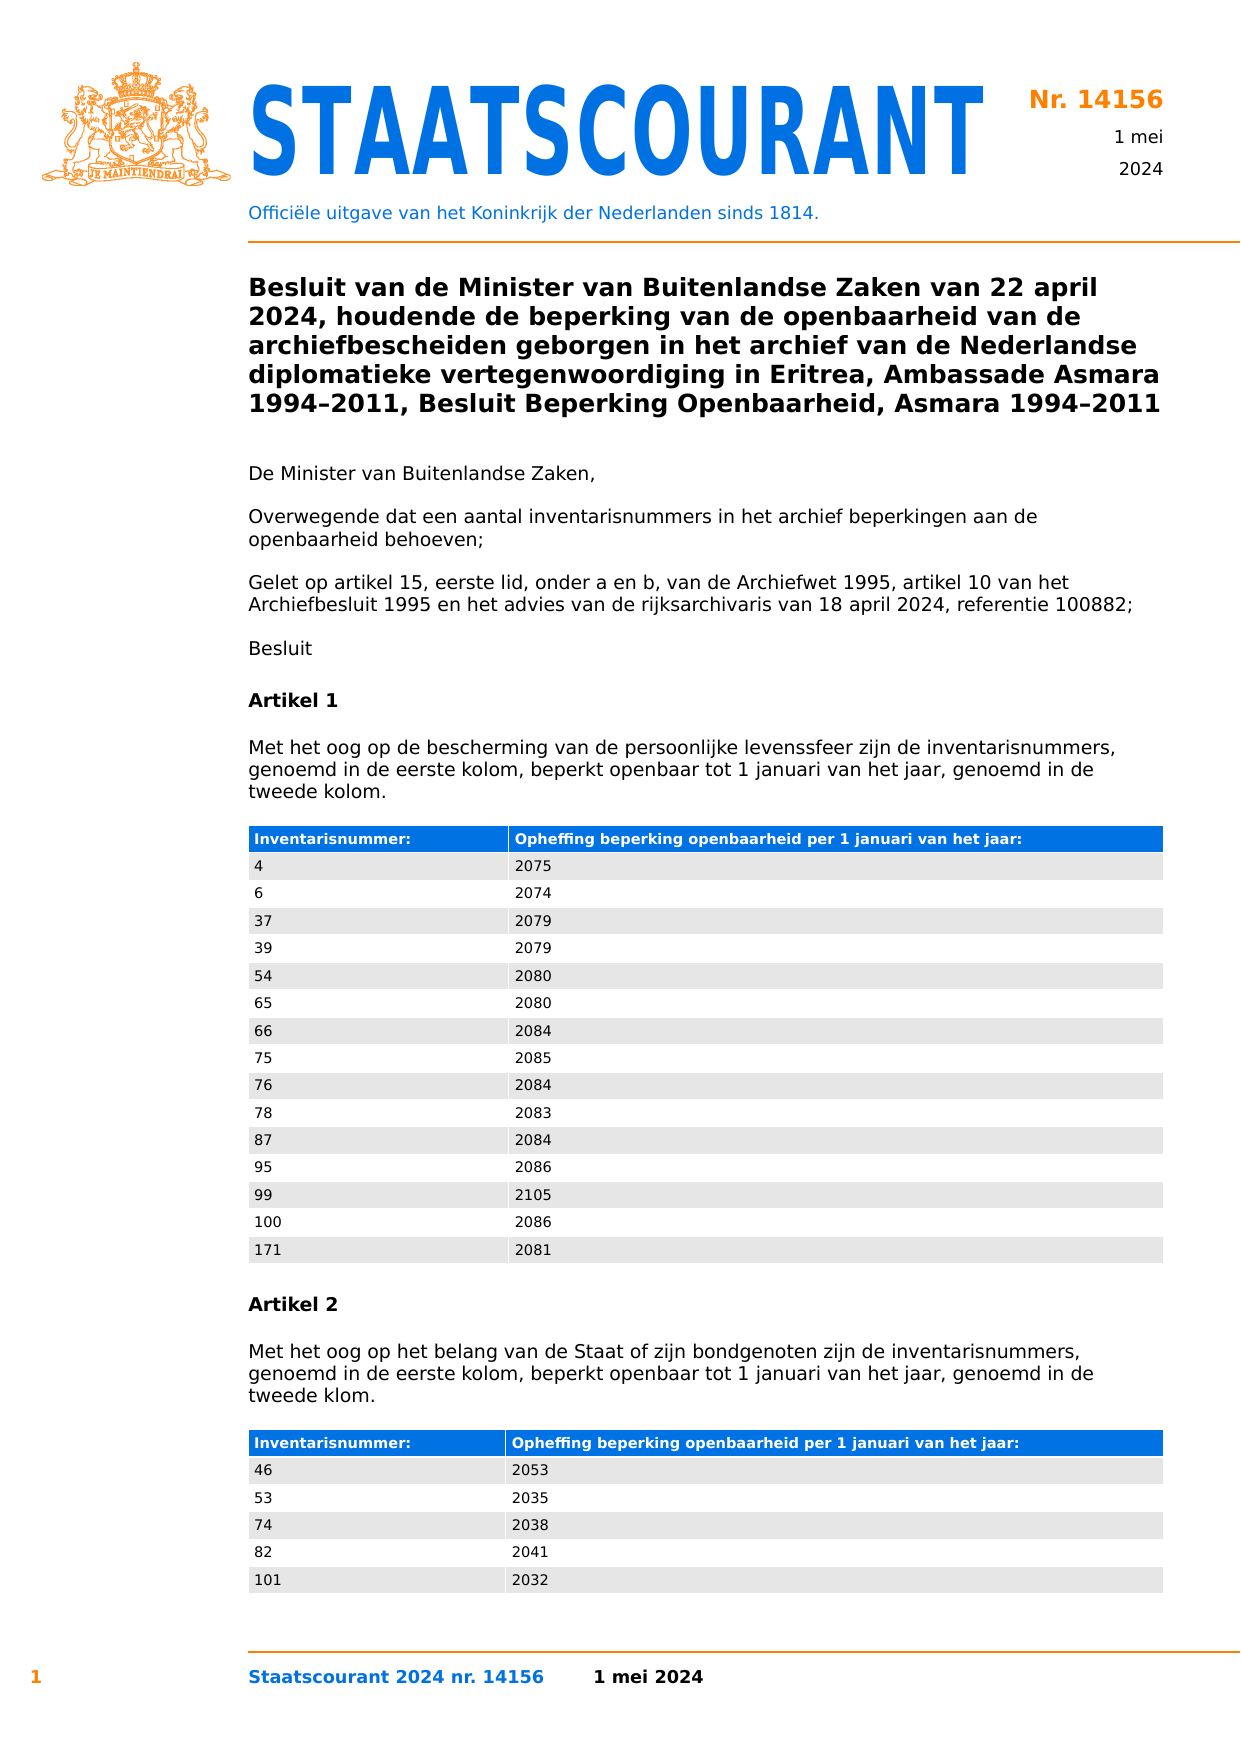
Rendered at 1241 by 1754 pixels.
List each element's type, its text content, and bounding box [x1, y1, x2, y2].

table_cell 99 [249, 1182, 508, 1208]
table_cell 46 [249, 1458, 505, 1484]
table_cell 2085 [509, 1045, 1163, 1071]
table_cell 53 [249, 1485, 505, 1511]
table_cell 171 [249, 1237, 508, 1263]
table_cell 2080 [509, 990, 1163, 1017]
table_cell 2084 [509, 1073, 1163, 1099]
table_cell 78 [249, 1100, 508, 1126]
text Besluit [248, 638, 1163, 660]
table_cell 2086 [509, 1210, 1163, 1236]
table_cell 76 [249, 1073, 508, 1099]
picture [41, 62, 231, 186]
table_cell 2079 [509, 936, 1163, 962]
table_cell 100 [249, 1210, 508, 1236]
table_cell 95 [249, 1155, 508, 1181]
table_cell 2079 [509, 908, 1163, 934]
table_cell 2024 [998, 153, 1240, 203]
table_cell Officiële uitgave van het Koninkrijk der Nederlanden sinds 1814. [248, 203, 1240, 241]
table_cell 37 [249, 908, 508, 934]
subtitle Besluit van de Minister van Buitenlandse Zaken van 22 april 2024, houdende de beperking van de openbaarheid van de archiefbescheiden geborgen in het archief van de Nederlandse diplomatieke vertegenwoordiging in Eritrea, Ambassade Asmara 1994–2011, Besluit Beperking Openbaarheid, Asmara 1994–2011 [248, 273, 1163, 419]
table_cell 2084 [509, 1127, 1163, 1154]
table_header [25, 62, 248, 241]
text Met het oog op het belang van de Staat of zijn bondgenoten zijn de inventarisnummers, genoemd in de eerste kolom, beperkt openbaar tot 1 januari van het jaar, genoemd in de tweede klom. [248, 1341, 1163, 1407]
table_cell 74 [249, 1512, 505, 1539]
table_cell 82 [249, 1540, 505, 1566]
text De Minister van Buitenlandse Zaken, [248, 463, 1163, 484]
table_cell 54 [249, 963, 508, 989]
table_cell 2083 [509, 1100, 1163, 1126]
text Met het oog op de bescherming van de persoonlijke levenssfeer zijn de inventarisnummers, genoemd in de eerste kolom, beperkt openbaar tot 1 januari van het jaar, genoemd in de tweede kolom. [248, 737, 1163, 803]
text Overwegende dat een aantal inventarisnummers in het archief beperkingen aan de openbaarheid behoeven; [248, 506, 1163, 550]
table_header STAATSCOURANT [248, 62, 998, 203]
table_header Opheffing beperking openbaarheid per 1 januari van het jaar: [509, 826, 1163, 852]
subtitle Artikel 1 [248, 690, 1163, 712]
table_cell 1 mei [998, 121, 1240, 153]
table_cell 4 [249, 853, 508, 880]
table_cell 2081 [509, 1237, 1163, 1263]
table_cell 2074 [509, 881, 1163, 907]
table_cell 39 [249, 936, 508, 962]
table_cell 2035 [506, 1485, 1163, 1511]
table_cell 2075 [509, 853, 1163, 880]
table_cell 2105 [509, 1182, 1163, 1208]
table_cell 2084 [509, 1018, 1163, 1044]
table_cell 87 [249, 1127, 508, 1154]
table_cell 101 [249, 1567, 505, 1593]
table_cell 6 [249, 881, 508, 907]
table_header Inventarisnummer: [249, 826, 508, 852]
table_cell 2038 [506, 1512, 1163, 1539]
table_cell 2053 [506, 1458, 1163, 1484]
table_cell 2041 [506, 1540, 1163, 1566]
table_header Inventarisnummer: [249, 1430, 505, 1456]
table_header Opheffing beperking openbaarheid per 1 januari van het jaar: [506, 1430, 1163, 1456]
table_header Nr. 14156 [998, 62, 1240, 121]
subtitle Artikel 2 [248, 1294, 1163, 1316]
table_cell 65 [249, 990, 508, 1017]
text Gelet op artikel 15, eerste lid, onder a en b, van de Archiefwet 1995, artikel 10 van het Archiefbesluit 1995 en het advies van de rijksarchivaris van 18 april 2024, referentie 100882; [248, 572, 1163, 616]
table_cell 75 [249, 1045, 508, 1071]
table_cell 2086 [509, 1155, 1163, 1181]
table_cell 2080 [509, 963, 1163, 989]
table_cell 66 [249, 1018, 508, 1044]
table_cell 2032 [506, 1567, 1163, 1593]
